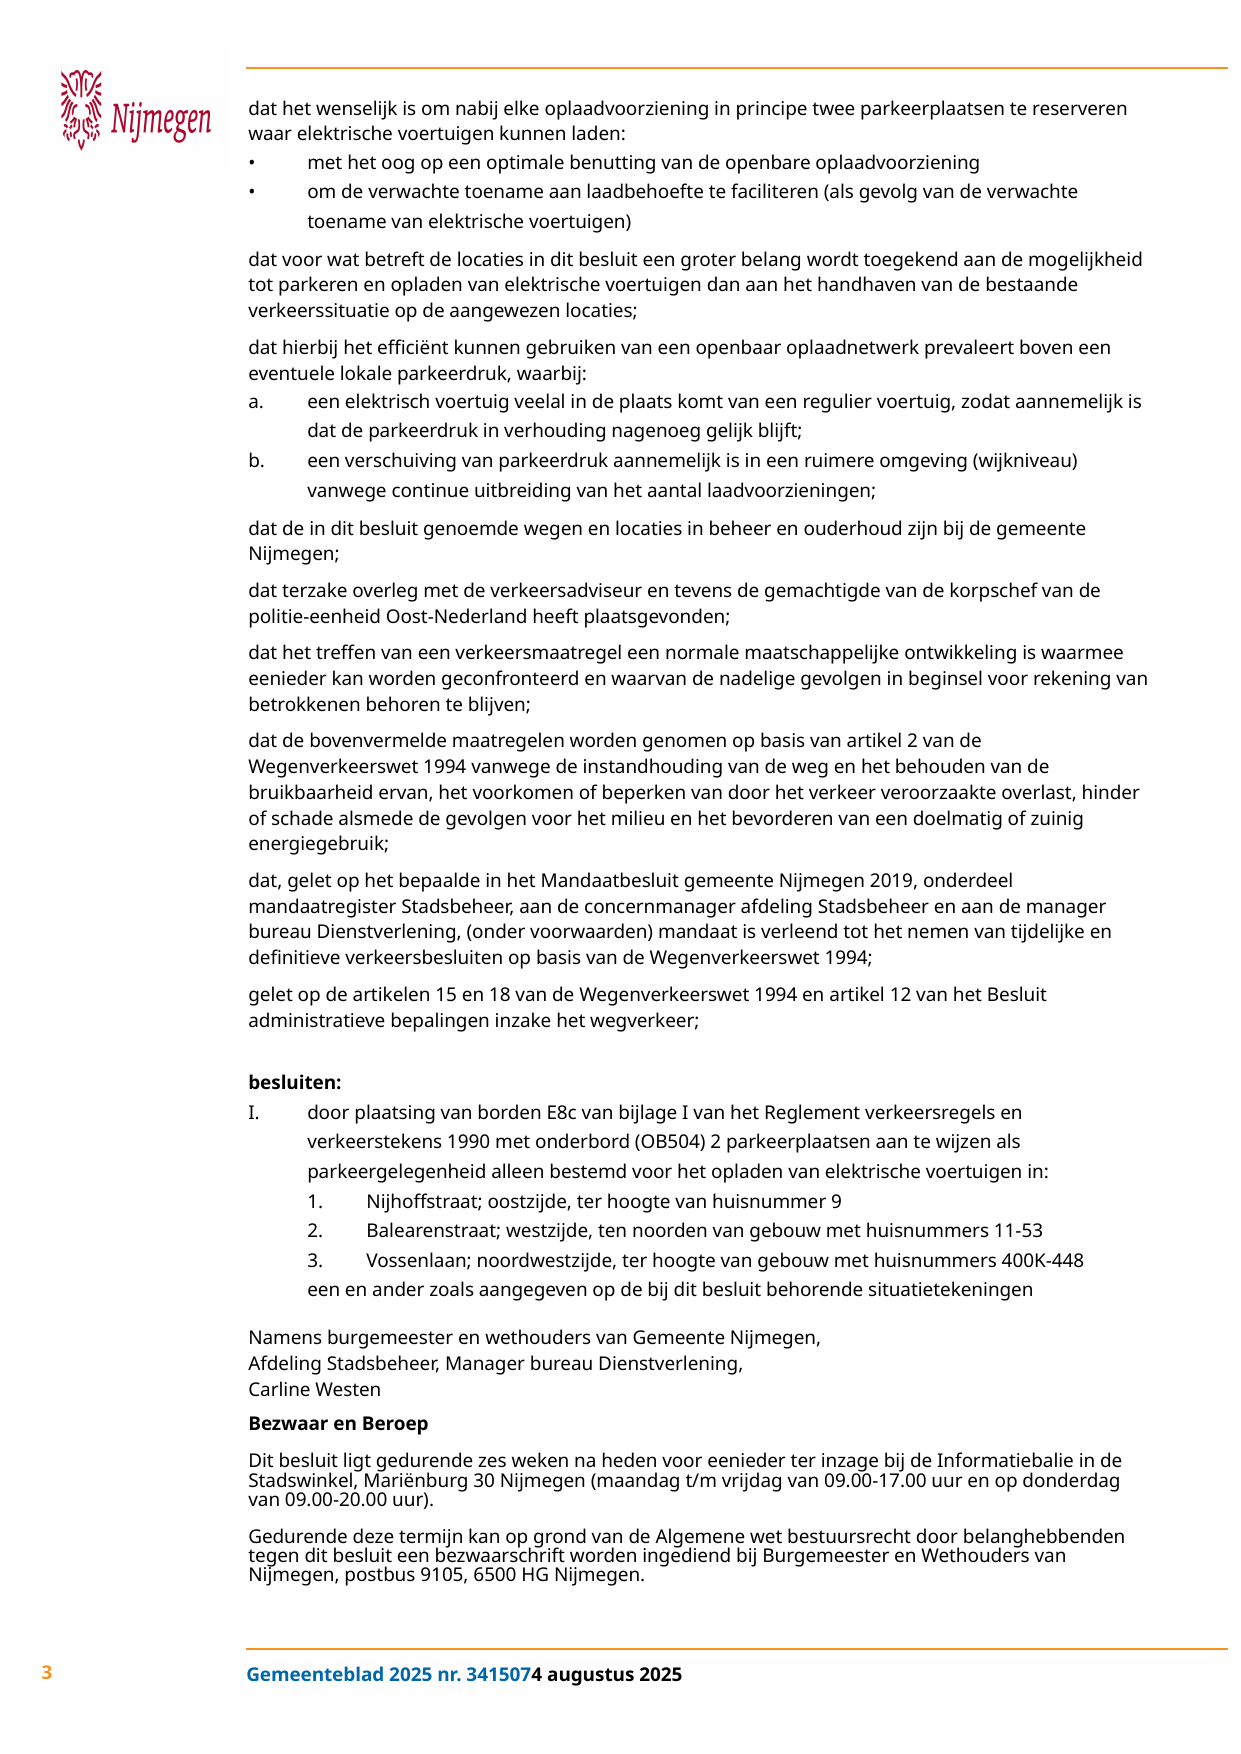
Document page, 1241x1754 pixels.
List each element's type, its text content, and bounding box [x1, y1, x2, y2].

list Balearenstraat; westzijde, ten noorden van gebouw met huisnummers 11-53 [307, 1217, 1152, 1243]
list door plaatsing van borden E8c van bijlage I van het Reglement verkeersregels en verkeerstekens 1990 met onderbord (OB504) 2 parkeerplaatsen aan te wijzen als parkeergelegenheid alleen bestemd voor het opladen van elektrische voertuigen in: [248, 1099, 1152, 1184]
text Carline Westen [248, 1376, 1152, 1402]
list een verschuiving van parkeerdruk aannemelijk is in een ruimere omgeving (wijkniveau) vanwege continue uitbreiding van het aantal laadvoorzieningen; [248, 447, 1152, 503]
text dat het treffen van een verkeersmaatregel een normale maatschappelijke ontwikkeling is waarmee eenieder kan worden geconfronteerd en waarvan de nadelige gevolgen in beginsel voor rekening van betrokkenen behoren te blijven; [248, 639, 1152, 717]
text dat terzake overleg met de verkeersadviseur en tevens de gemachtigde van de korpschef van de politie-eenheid Oost-Nederland heeft plaatsgevonden; [248, 577, 1152, 629]
text Dit besluit ligt gedurende zes weken na heden voor eenieder ter inzage bij de Informatiebalie in de Stadswinkel, Mariënburg 30 Nijmegen (maandag t/m vrijdag van 09.00-17.00 uur en op donderdag van 09.00-20.00 uur). [248, 1452, 1152, 1510]
list met het oog op een optimale benutting van de openbare oplaadvoorziening [248, 149, 1152, 174]
text dat de in dit besluit genoemde wegen en locaties in beheer en ouderhoud zijn bij de gemeente Nijmegen; [248, 515, 1152, 566]
text dat, gelet op het bepaalde in het Mandaatbesluit gemeente Nijmegen 2019, onderdeel mandaatregister Stadsbeheer, aan de concernmanager afdeling Stadsbeheer en aan de manager bureau Dienstverlening, (onder voorwaarden) mandaat is verleend tot het nemen van tijdelijke en definitieve verkeersbesluiten op basis van de Wegenverkeerswet 1994; [248, 867, 1152, 970]
text Namens burgemeester en wethouders van Gemeente Nijmegen, [248, 1324, 1152, 1350]
text Gedurende deze termijn kan op grond van de Algemene wet bestuursrecht door belanghebbenden tegen dit besluit een bezwaarschrift worden ingediend bij Burgemeester en Wethouders van Nijmegen, postbus 9105, 6500 HG Nijmegen. [248, 1528, 1152, 1586]
list een en ander zoals aangegeven op de bij dit besluit behorende situatietekeningen [248, 1277, 1152, 1302]
list Vossenlaan; noordwestzijde, ter hoogte van gebouw met huisnummers 400K-448 [307, 1247, 1152, 1273]
text Bezwaar en Beroep [248, 1415, 1152, 1434]
text Afdeling Stadsbeheer, Manager bureau Dienstverlening, [248, 1350, 1152, 1376]
text dat de bovenvermelde maatregelen worden genomen op basis van artikel 2 van de Wegenverkeerswet 1994 vanwege de instandhouding van de weg en het behouden van de bruikbaarheid ervan, het voorkomen of beperken van door het verkeer veroorzaakte overlast, hinder of schade alsmede de gevolgen voor het milieu en het bevorderen van een doelmatig of zuinig energiegebruik; [248, 728, 1152, 856]
list een elektrisch voertuig veelal in de plaats komt van een regulier voertuig, zodat aannemelijk is dat de parkeerdruk in verhouding nagenoeg gelijk blijft; [248, 388, 1152, 443]
list Nijhoffstraat; oostzijde, ter hoogte van huisnummer 9 [307, 1188, 1152, 1214]
text gelet op de artikelen 15 en 18 van de Wegenverkeerswet 1994 en artikel 12 van het Besluit administratieve bepalingen inzake het wegverkeer; [248, 981, 1152, 1033]
picture [41, 47, 231, 172]
text dat voor wat betreft de locaties in dit besluit een groter belang wordt toegekend aan de mogelijkheid tot parkeren en opladen van elektrische voertuigen dan aan het handhaven van de bestaande verkeerssituatie op de aangewezen locaties; [248, 246, 1152, 323]
text dat hierbij het efficiënt kunnen gebruiken van een openbaar oplaadnetwerk prevaleert boven een eventuele lokale parkeerdruk, waarbij: [248, 334, 1152, 386]
text besluiten: [248, 1069, 1152, 1095]
text dat het wenselijk is om nabij elke oplaadvoorziening in principe twee parkeerplaatsen te reserveren waar elektrische voertuigen kunnen laden: [248, 95, 1152, 146]
list om de verwachte toename aan laadbehoefte te faciliteren (als gevolg van de verwachte toename van elektrische voertuigen) [248, 178, 1152, 234]
